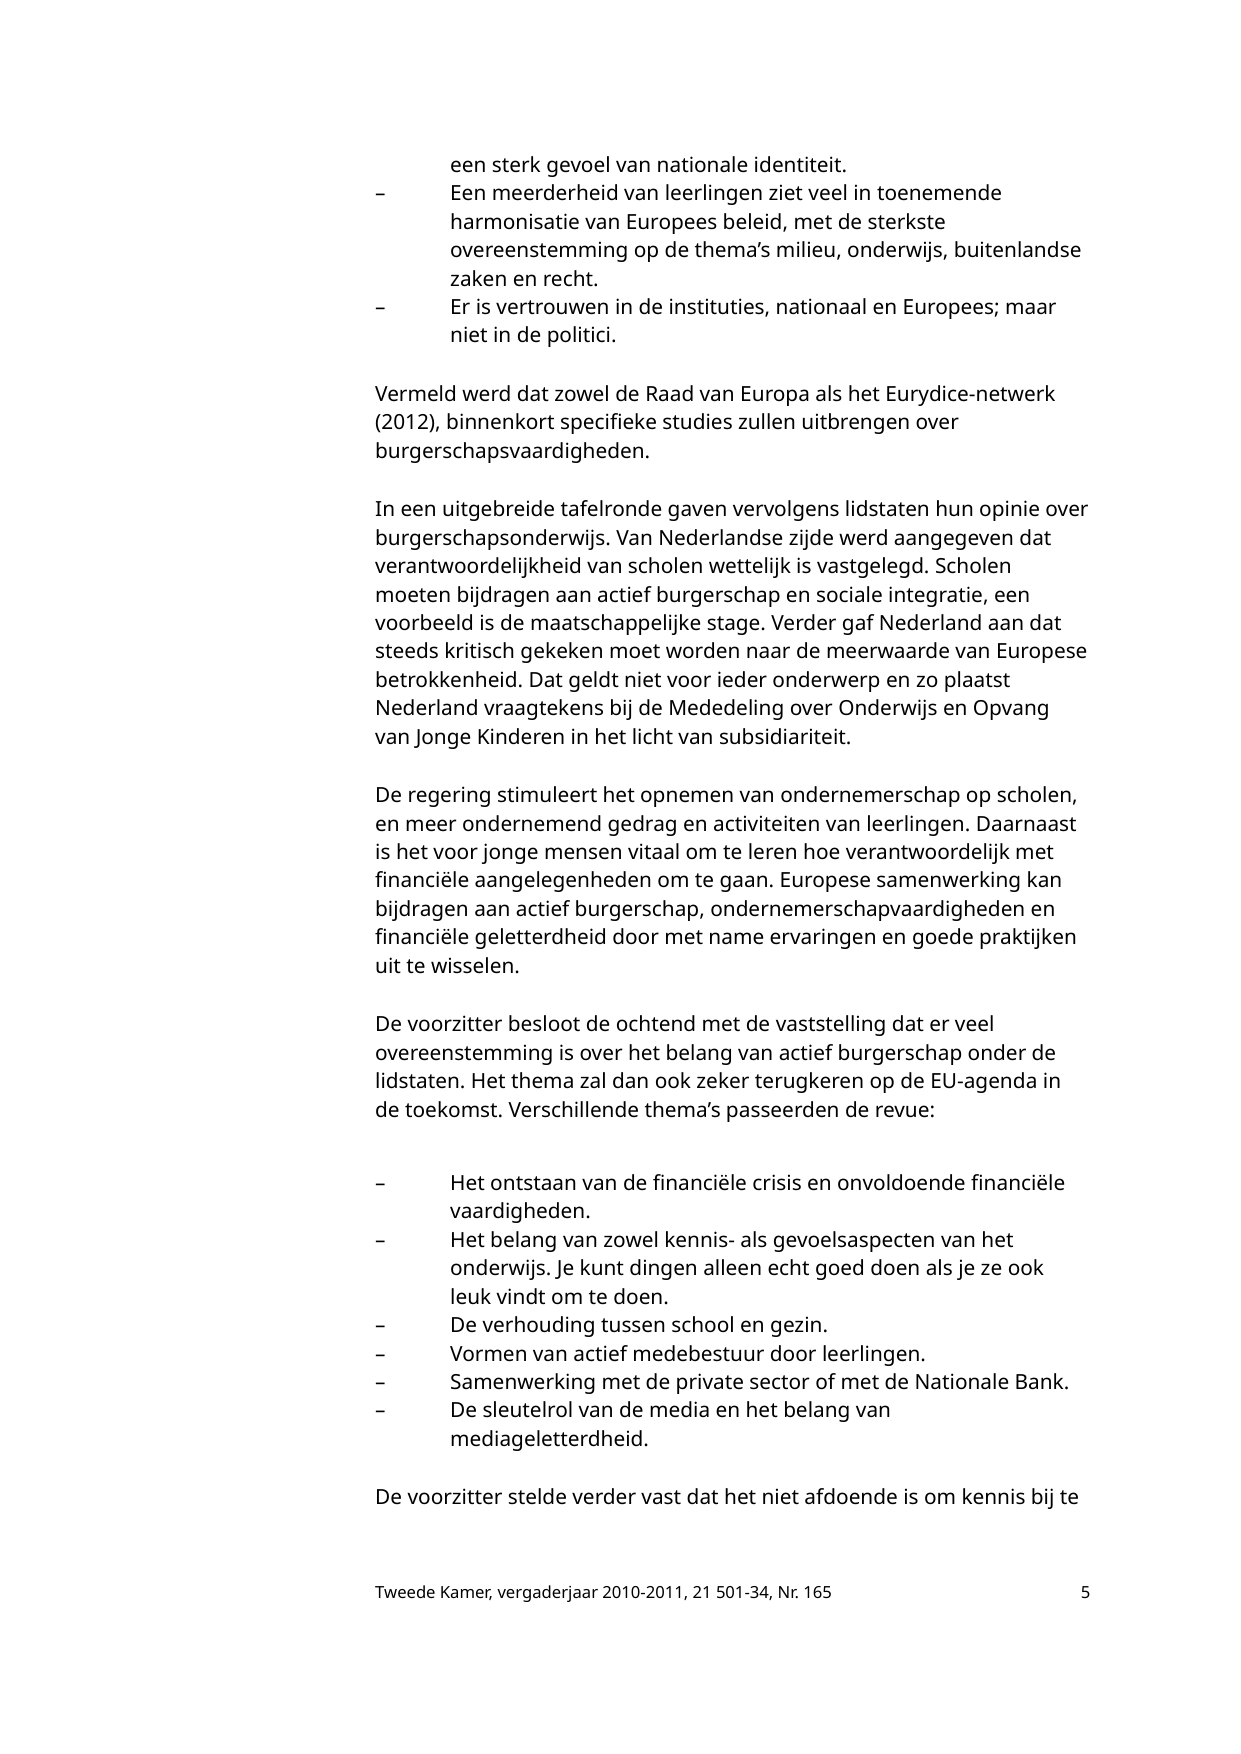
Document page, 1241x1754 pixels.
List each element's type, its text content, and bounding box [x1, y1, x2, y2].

text De voorzitter besloot de ochtend met de vaststelling dat er veel overeenstemming is over het belang van actief burgerschap onder de lidstaten. Het thema zal dan ook zeker terugkeren op de EU-agenda in de toekomst. Verschillende thema’s passeerden de revue: [375, 1009, 1090, 1123]
list Het belang van zowel kennis- als gevoelsaspecten van het onderwijs. Je kunt dingen alleen echt goed doen als je ze ook leuk vindt om te doen. [375, 1225, 1090, 1310]
list Het ontstaan van de financiële crisis en onvoldoende financiële vaardigheden. [375, 1168, 1090, 1225]
list een sterk gevoel van nationale identiteit. [375, 150, 1090, 178]
list Er is vertrouwen in de instituties, nationaal en Europees; maar niet in de politici. [375, 292, 1090, 349]
list Samenwerking met de private sector of met de Nationale Bank. [375, 1367, 1090, 1396]
text De voorzitter stelde verder vast dat het niet afdoende is om kennis bij te [375, 1482, 1090, 1511]
text In een uitgebreide tafelronde gaven vervolgens lidstaten hun opinie over burgerschapsonderwijs. Van Nederlandse zijde werd aangegeven dat verantwoordelijkheid van scholen wettelijk is vastgelegd. Scholen moeten bijdragen aan actief burgerschap en sociale integratie, een voorbeeld is de maatschappelijke stage. Verder gaf Nederland aan dat steeds kritisch gekeken moet worden naar de meerwaarde van Europese betrokkenheid. Dat geldt niet voor ieder onderwerp en zo plaatst Nederland vraagtekens bij de Mededeling over Onderwijs en Opvang van Jonge Kinderen in het licht van subsidiariteit. [375, 494, 1090, 750]
list De verhouding tussen school en gezin. [375, 1310, 1090, 1339]
list Een meerderheid van leerlingen ziet veel in toenemende harmonisatie van Europees beleid, met de sterkste overeenstemming op de thema’s milieu, onderwijs, buitenlandse zaken en recht. [375, 178, 1090, 292]
text Vermeld werd dat zowel de Raad van Europa als het Eurydice-netwerk (2012), binnenkort specifieke studies zullen uitbrengen over burgerschapsvaardigheden. [375, 379, 1090, 464]
text De regering stimuleert het opnemen van ondernemerschap op scholen, en meer ondernemend gedrag en activiteiten van leerlingen. Daarnaast is het voor jonge mensen vitaal om te leren hoe verantwoordelijk met financiële aangelegenheden om te gaan. Europese samenwerking kan bijdragen aan actief burgerschap, ondernemerschapvaardigheden en financiële geletterdheid door met name ervaringen en goede praktijken uit te wisselen. [375, 780, 1090, 979]
list Vormen van actief medebestuur door leerlingen. [375, 1339, 1090, 1367]
list De sleutelrol van de media en het belang van mediageletterdheid. [375, 1396, 1090, 1452]
